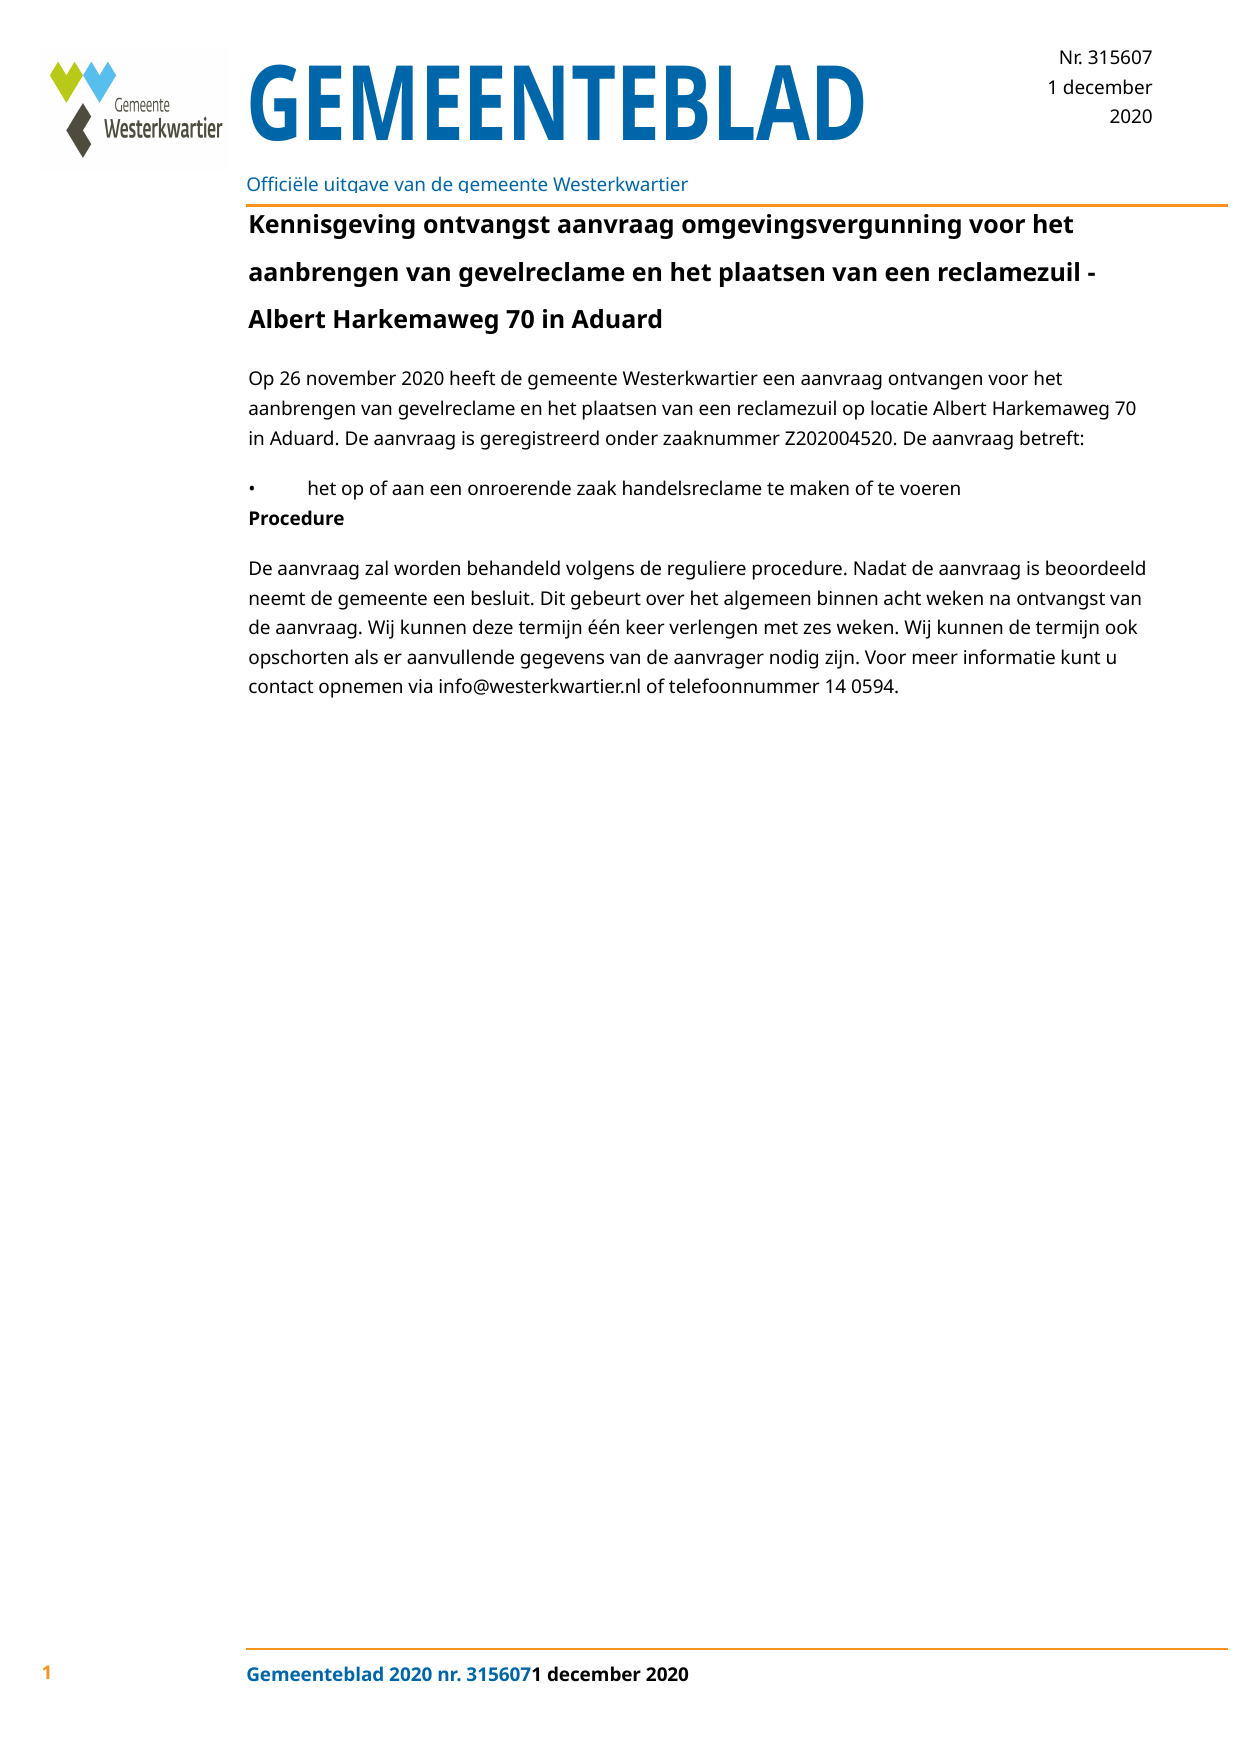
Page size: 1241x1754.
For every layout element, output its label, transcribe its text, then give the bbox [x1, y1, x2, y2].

text Procedure [248, 505, 1152, 530]
text Kennisgeving ontvangst aanvraag omgevingsvergunning voor het aanbrengen van gevelreclame en het plaatsen van een reclamezuil - Albert Harkemaweg 70 in Aduard [248, 207, 1152, 336]
text De aanvraag zal worden behandeld volgens de reguliere procedure. Nadat de aanvraag is beoordeeld neemt de gemeente een besluit. Dit gebeurt over het algemeen binnen acht weken na ontvangst van de aanvraag. Wij kunnen deze termijn één keer verlengen met zes weken. Wij kunnen de termijn ook opschorten als er aanvullende gegevens van de aanvrager nodig zijn. Voor meer informatie kunt u contact opnemen via info@westerkwartier.nl of telefoonnummer 14 0594. [248, 555, 1152, 699]
picture [41, 47, 231, 172]
text Op 26 november 2020 heeft de gemeente Westerkwartier een aanvraag ontvangen voor het aanbrengen van gevelreclame en het plaatsen van een reclamezuil op locatie Albert Harkemaweg 70 in Aduard. De aanvraag is geregistreerd onder zaaknummer Z202004520. De aanvraag betreft: [248, 366, 1152, 450]
list het op of aan een onroerende zaak handelsreclame te maken of te voeren [248, 475, 1152, 501]
